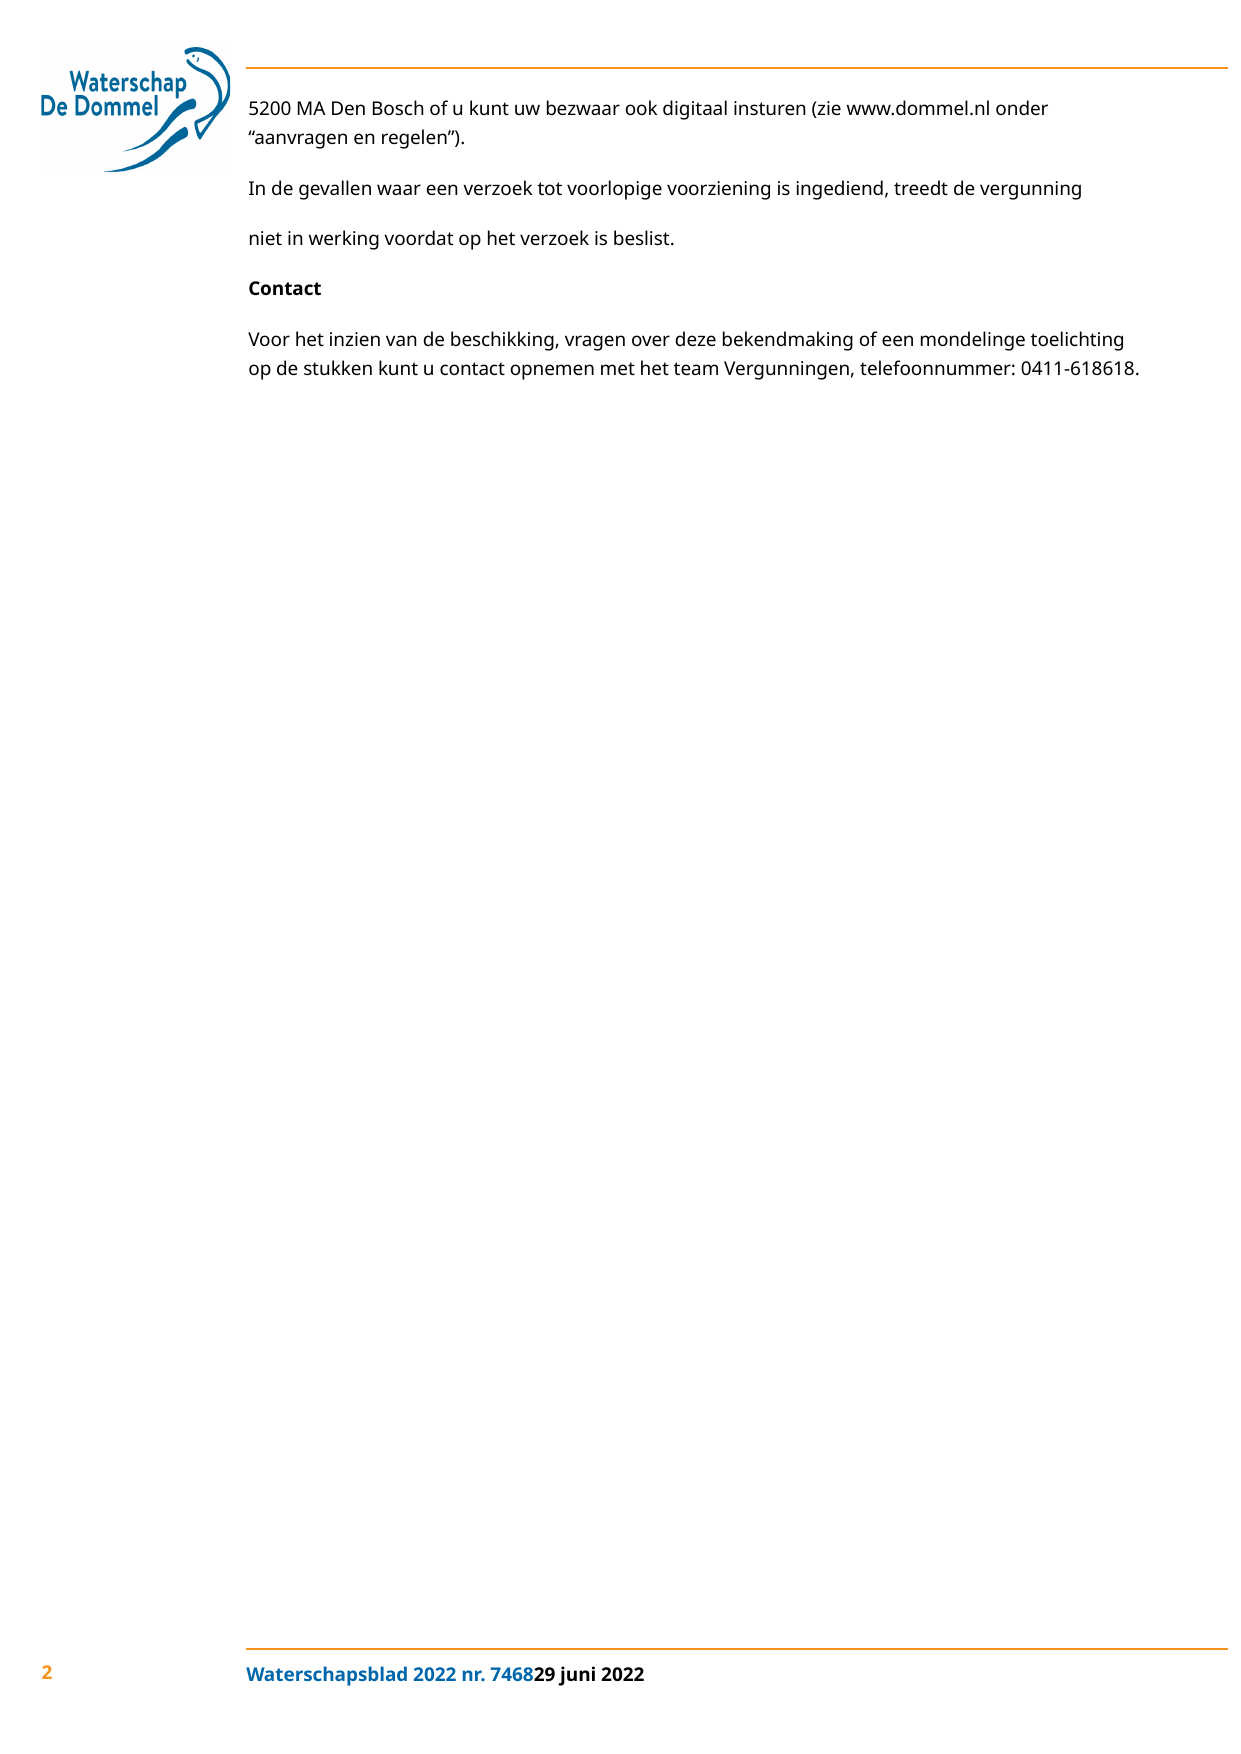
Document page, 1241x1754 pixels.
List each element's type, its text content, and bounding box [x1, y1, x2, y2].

picture [198, 118, 210, 131]
text Voor het inzien van de beschikking, vragen over deze bekendmaking of een mondelinge toelichting op de stukken kunt u contact opnemen met het team Vergunningen, telefoonnummer: 0411-618618. [248, 326, 1152, 381]
text In de gevallen waar een verzoek tot voorlopige voorziening is ingediend, treedt de vergunning [248, 175, 1152, 201]
picture [204, 47, 231, 76]
picture [41, 47, 231, 172]
text niet in werking voordat op het verzoek is beslist. [248, 225, 1152, 251]
text 5200 MA Den Bosch of u kunt uw bezwaar ook digitaal insturen (zie www.dommel.nl onder “aanvragen en regelen”). [248, 95, 1152, 150]
picture [45, 99, 51, 111]
text Contact [248, 276, 1152, 301]
